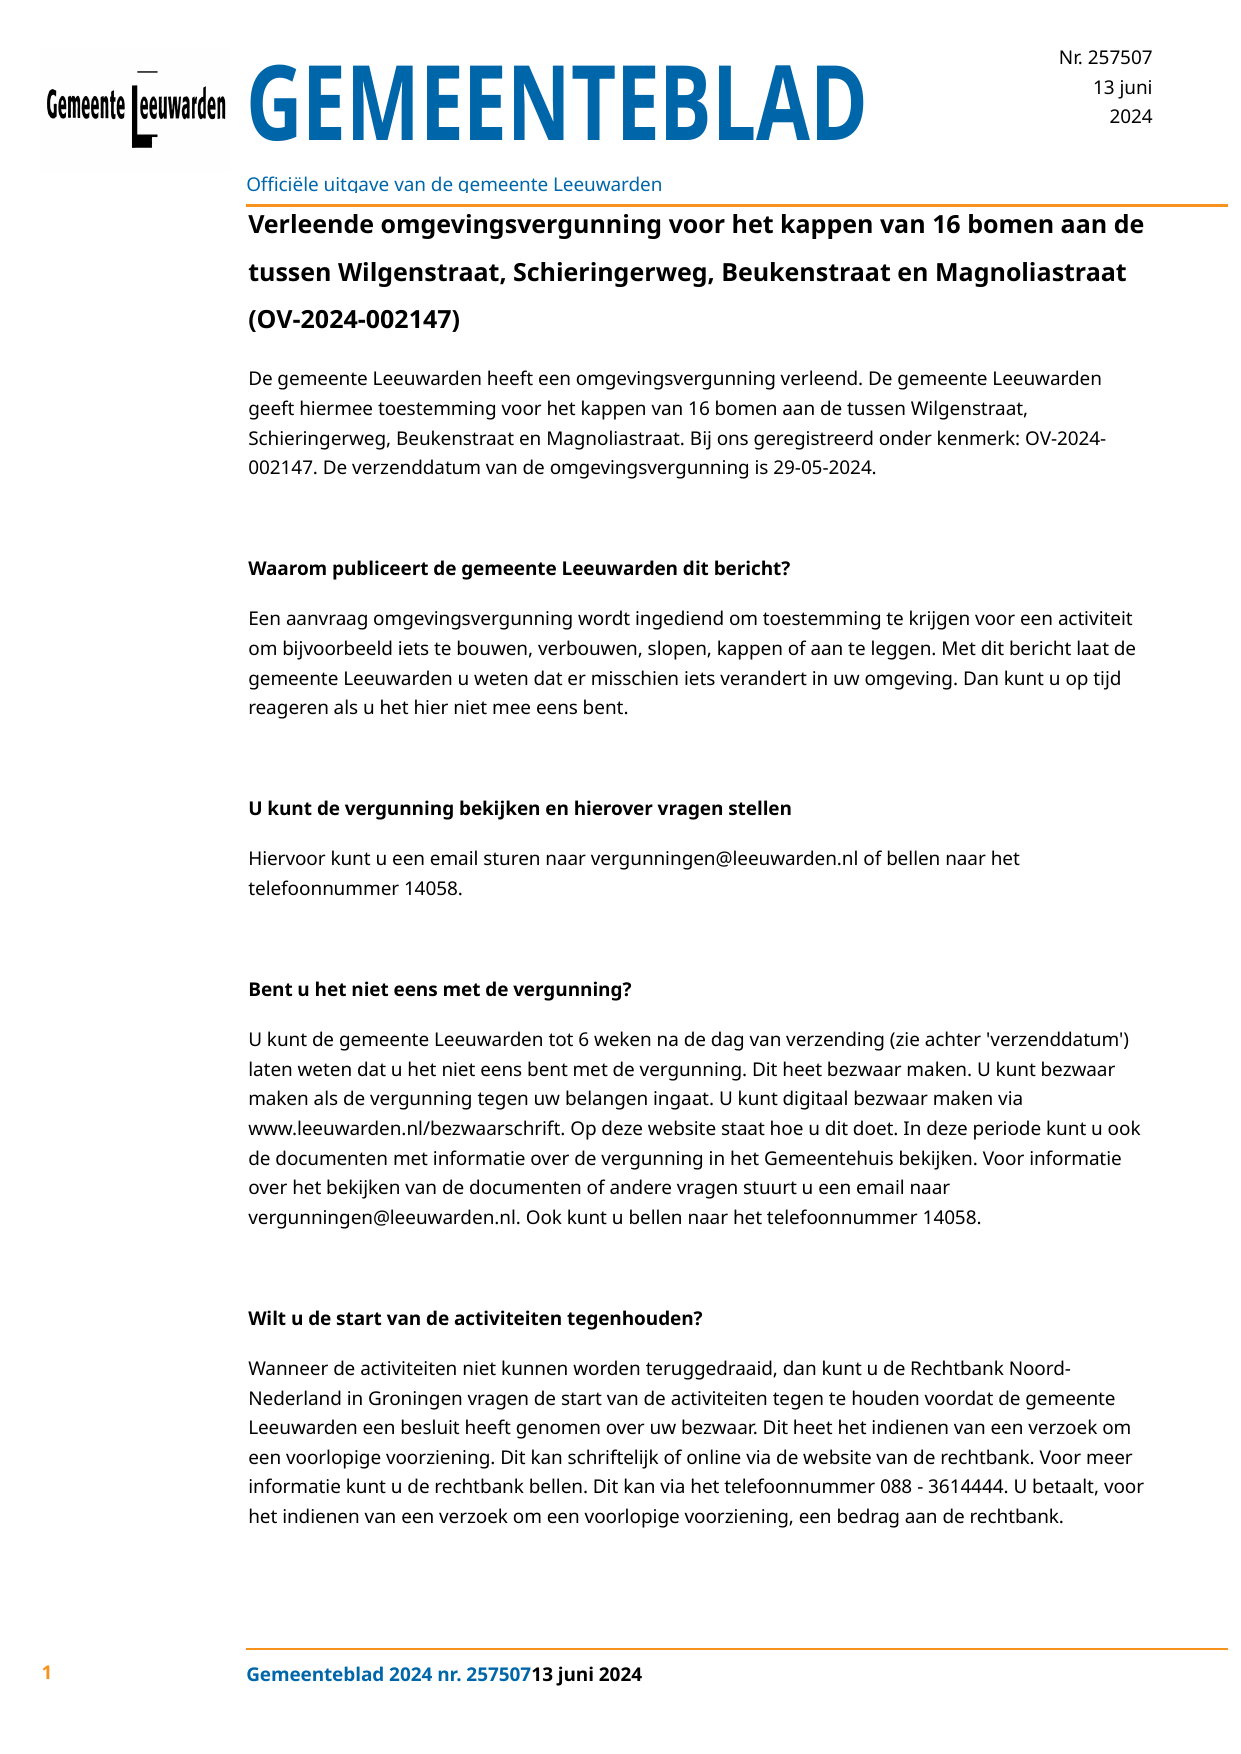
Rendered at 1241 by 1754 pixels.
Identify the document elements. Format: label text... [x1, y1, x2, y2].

text Wanneer de activiteiten niet kunnen worden teruggedraaid, dan kunt u de Rechtbank Noord-Nederland in Groningen vragen de start van de activiteiten tegen te houden voordat de gemeente Leeuwarden een besluit heeft genomen over uw bezwaar. Dit heet het indienen van een verzoek om een voorlopige voorziening. Dit kan schriftelijk of online via de website van de rechtbank. Voor meer informatie kunt u de rechtbank bellen. Dit kan via het telefoonnummer 088 - 3614444. U betaalt, voor het indienen van een verzoek om een voorlopige voorziening, een bedrag aan de rechtbank. [248, 1355, 1152, 1529]
text Een aanvraag omgevingsvergunning wordt ingediend om toestemming te krijgen voor een activiteit om bijvoorbeeld iets te bouwen, verbouwen, slopen, kappen of aan te leggen. Met dit bericht laat de gemeente Leeuwarden u weten dat er misschien iets verandert in uw omgeving. Dan kunt u op tijd reageren als u het hier niet mee eens bent. [248, 606, 1152, 720]
picture [41, 47, 231, 172]
text Waarom publiceert de gemeente Leeuwarden dit bericht? [248, 555, 1152, 581]
text U kunt de vergunning bekijken en hierover vragen stellen [248, 795, 1152, 821]
text Verleende omgevingsvergunning voor het kappen van 16 bomen aan de tussen Wilgenstraat, Schieringerweg, Beukenstraat en Magnoliastraat (OV-2024-002147) [248, 207, 1152, 336]
text U kunt de gemeente Leeuwarden tot 6 weken na de dag van verzending (zie achter 'verzenddatum') laten weten dat u het niet eens bent met de vergunning. Dit heet bezwaar maken. U kunt bezwaar maken als de vergunning tegen uw belangen ingaat. U kunt digitaal bezwaar maken via www.leeuwarden.nl/bezwaarschrift. Op deze website staat hoe u dit doet. In deze periode kunt u ook de documenten met informatie over de vergunning in het Gemeentehuis bekijken. Voor informatie over het bekijken van de documenten of andere vragen stuurt u een email naar vergunningen@leeuwarden.nl. Ook kunt u bellen naar het telefoonnummer 14058. [248, 1026, 1152, 1229]
text Wilt u de start van de activiteiten tegenhouden? [248, 1305, 1152, 1330]
text Hiervoor kunt u een email sturen naar vergunningen@leeuwarden.nl of bellen naar het telefoonnummer 14058. [248, 846, 1152, 901]
text Bent u het niet eens met de vergunning? [248, 976, 1152, 1002]
text De gemeente Leeuwarden heeft een omgevingsvergunning verleend. De gemeente Leeuwarden geeft hiermee toestemming voor het kappen van 16 bomen aan de tussen Wilgenstraat, Schieringerweg, Beukenstraat en Magnoliastraat. Bij ons geregistreerd onder kenmerk: OV-2024-002147. De verzenddatum van de omgevingsvergunning is 29-05-2024. [248, 366, 1152, 480]
